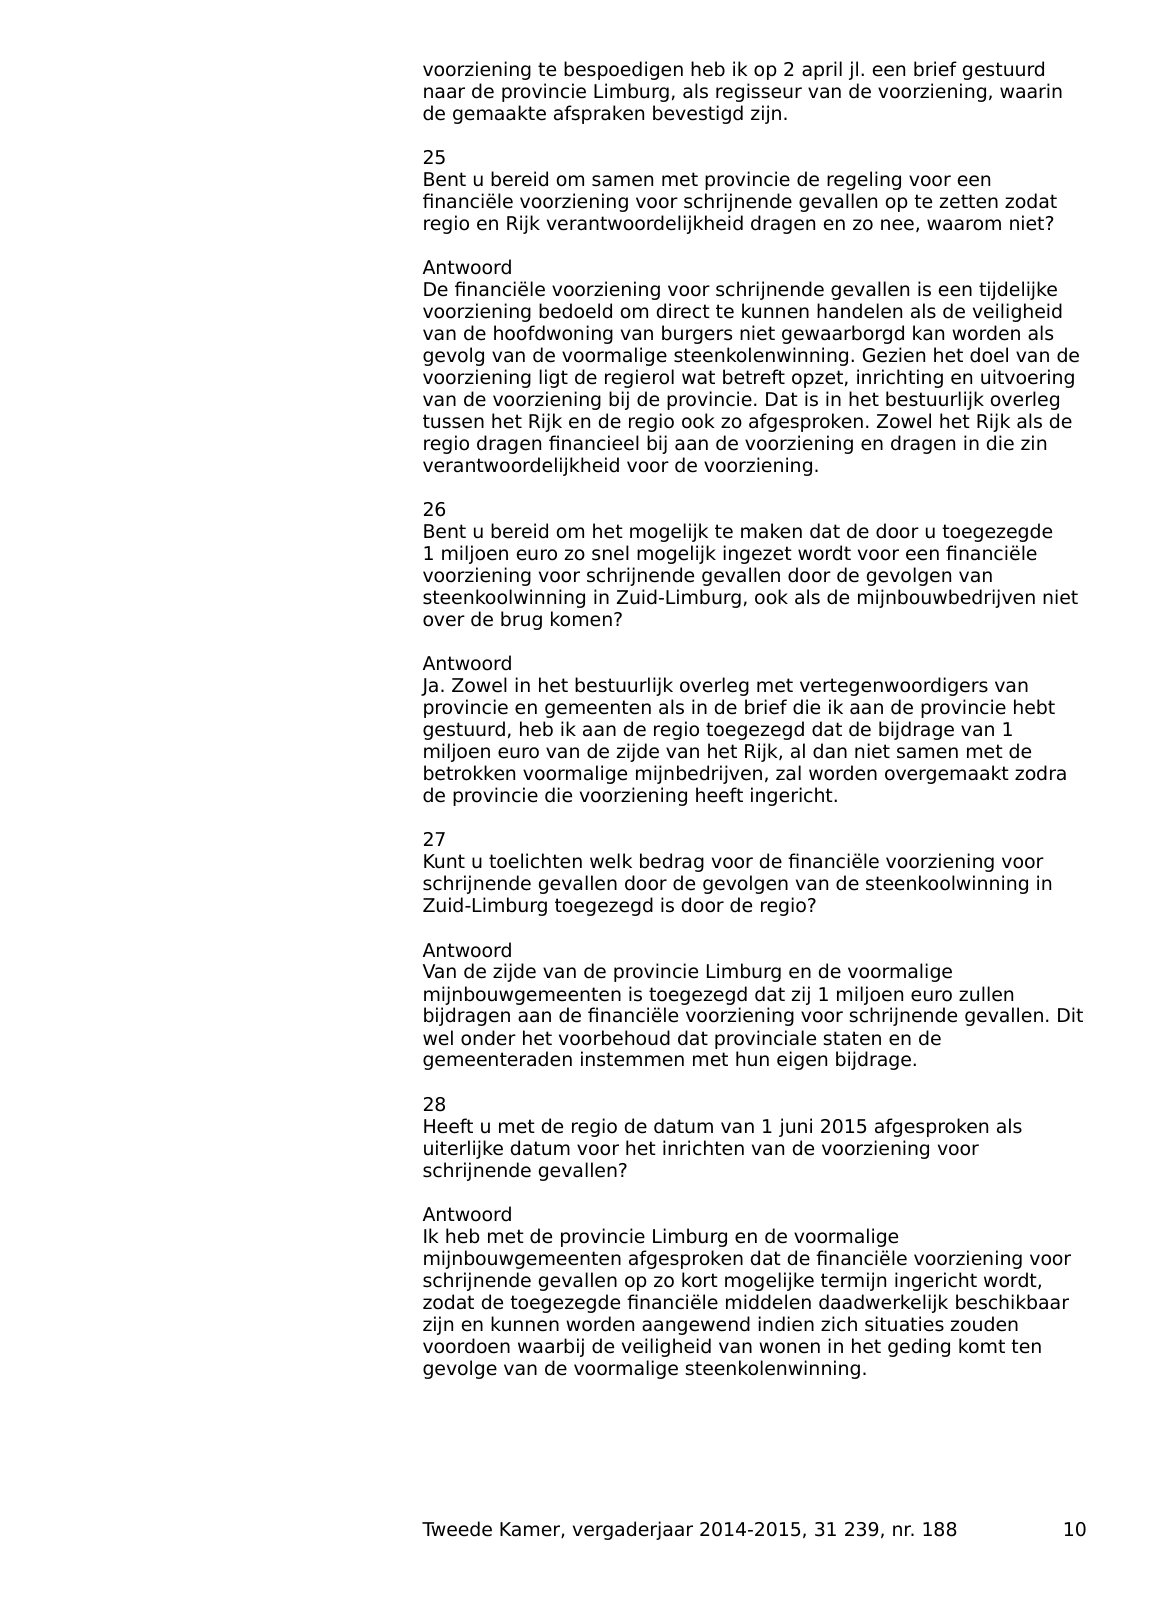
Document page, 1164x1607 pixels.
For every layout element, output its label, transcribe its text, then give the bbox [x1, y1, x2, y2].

text Antwoord [422, 653, 1087, 675]
text Antwoord [422, 257, 1087, 279]
text Antwoord [422, 939, 1087, 961]
text Bent u bereid om het mogelijk te maken dat de door u toegezegde 1 miljoen euro zo snel mogelijk ingezet wordt voor een financiële voorziening voor schrijnende gevallen door de gevolgen van steenkoolwinning in Zuid-Limburg, ook als de mijnbouwbedrijven niet over de brug komen? [422, 521, 1087, 631]
text Antwoord [422, 1204, 1087, 1226]
text Ik heb met de provincie Limburg en de voormalige mijnbouwgemeenten afgesproken dat de financiële voorziening voor schrijnende gevallen op zo kort mogelijke termijn ingericht wordt, zodat de toegezegde financiële middelen daadwerkelijk beschikbaar zijn en kunnen worden aangewend indien zich situaties zouden voordoen waarbij de veiligheid van wonen in het geding komt ten gevolge van de voormalige steenkolenwinning. [422, 1226, 1087, 1379]
text Ja. Zowel in het bestuurlijk overleg met vertegenwoordigers van provincie en gemeenten als in de brief die ik aan de provincie hebt gestuurd, heb ik aan de regio toegezegd dat de bijdrage van 1 miljoen euro van de zijde van het Rijk, al dan niet samen met de betrokken voormalige mijnbedrijven, zal worden overgemaakt zodra de provincie die voorziening heeft ingericht. [422, 675, 1087, 807]
text 28 [422, 1093, 1087, 1116]
text voorziening te bespoedigen heb ik op 2 april jl. een brief gestuurd naar de provincie Limburg, als regisseur van de voorziening, waarin de gemaakte afspraken bevestigd zijn. [422, 59, 1087, 125]
text Bent u bereid om samen met provincie de regeling voor een financiële voorziening voor schrijnende gevallen op te zetten zodat regio en Rijk verantwoordelijkheid dragen en zo nee, waarom niet? [422, 169, 1087, 235]
text 26 [422, 499, 1087, 521]
text Van de zijde van de provincie Limburg en de voormalige mijnbouwgemeenten is toegezegd dat zij 1 miljoen euro zullen bijdragen aan de financiële voorziening voor schrijnende gevallen. Dit wel onder het voorbehoud dat provinciale staten en de gemeenteraden instemmen met hun eigen bijdrage. [422, 961, 1087, 1071]
text 25 [422, 147, 1087, 169]
text 27 [422, 829, 1087, 851]
text Kunt u toelichten welk bedrag voor de financiële voorziening voor schrijnende gevallen door de gevolgen van de steenkoolwinning in Zuid-Limburg toegezegd is door de regio? [422, 851, 1087, 917]
text De financiële voorziening voor schrijnende gevallen is een tijdelijke voorziening bedoeld om direct te kunnen handelen als de veiligheid van de hoofdwoning van burgers niet gewaarborgd kan worden als gevolg van de voormalige steenkolenwinning. Gezien het doel van de voorziening ligt de regierol wat betreft opzet, inrichting en uitvoering van de voorziening bij de provincie. Dat is in het bestuurlijk overleg tussen het Rijk en de regio ook zo afgesproken. Zowel het Rijk als de regio dragen financieel bij aan de voorziening en dragen in die zin verantwoordelijkheid voor de voorziening. [422, 279, 1087, 477]
text Heeft u met de regio de datum van 1 juni 2015 afgesproken als uiterlijke datum voor het inrichten van de voorziening voor schrijnende gevallen? [422, 1116, 1087, 1181]
